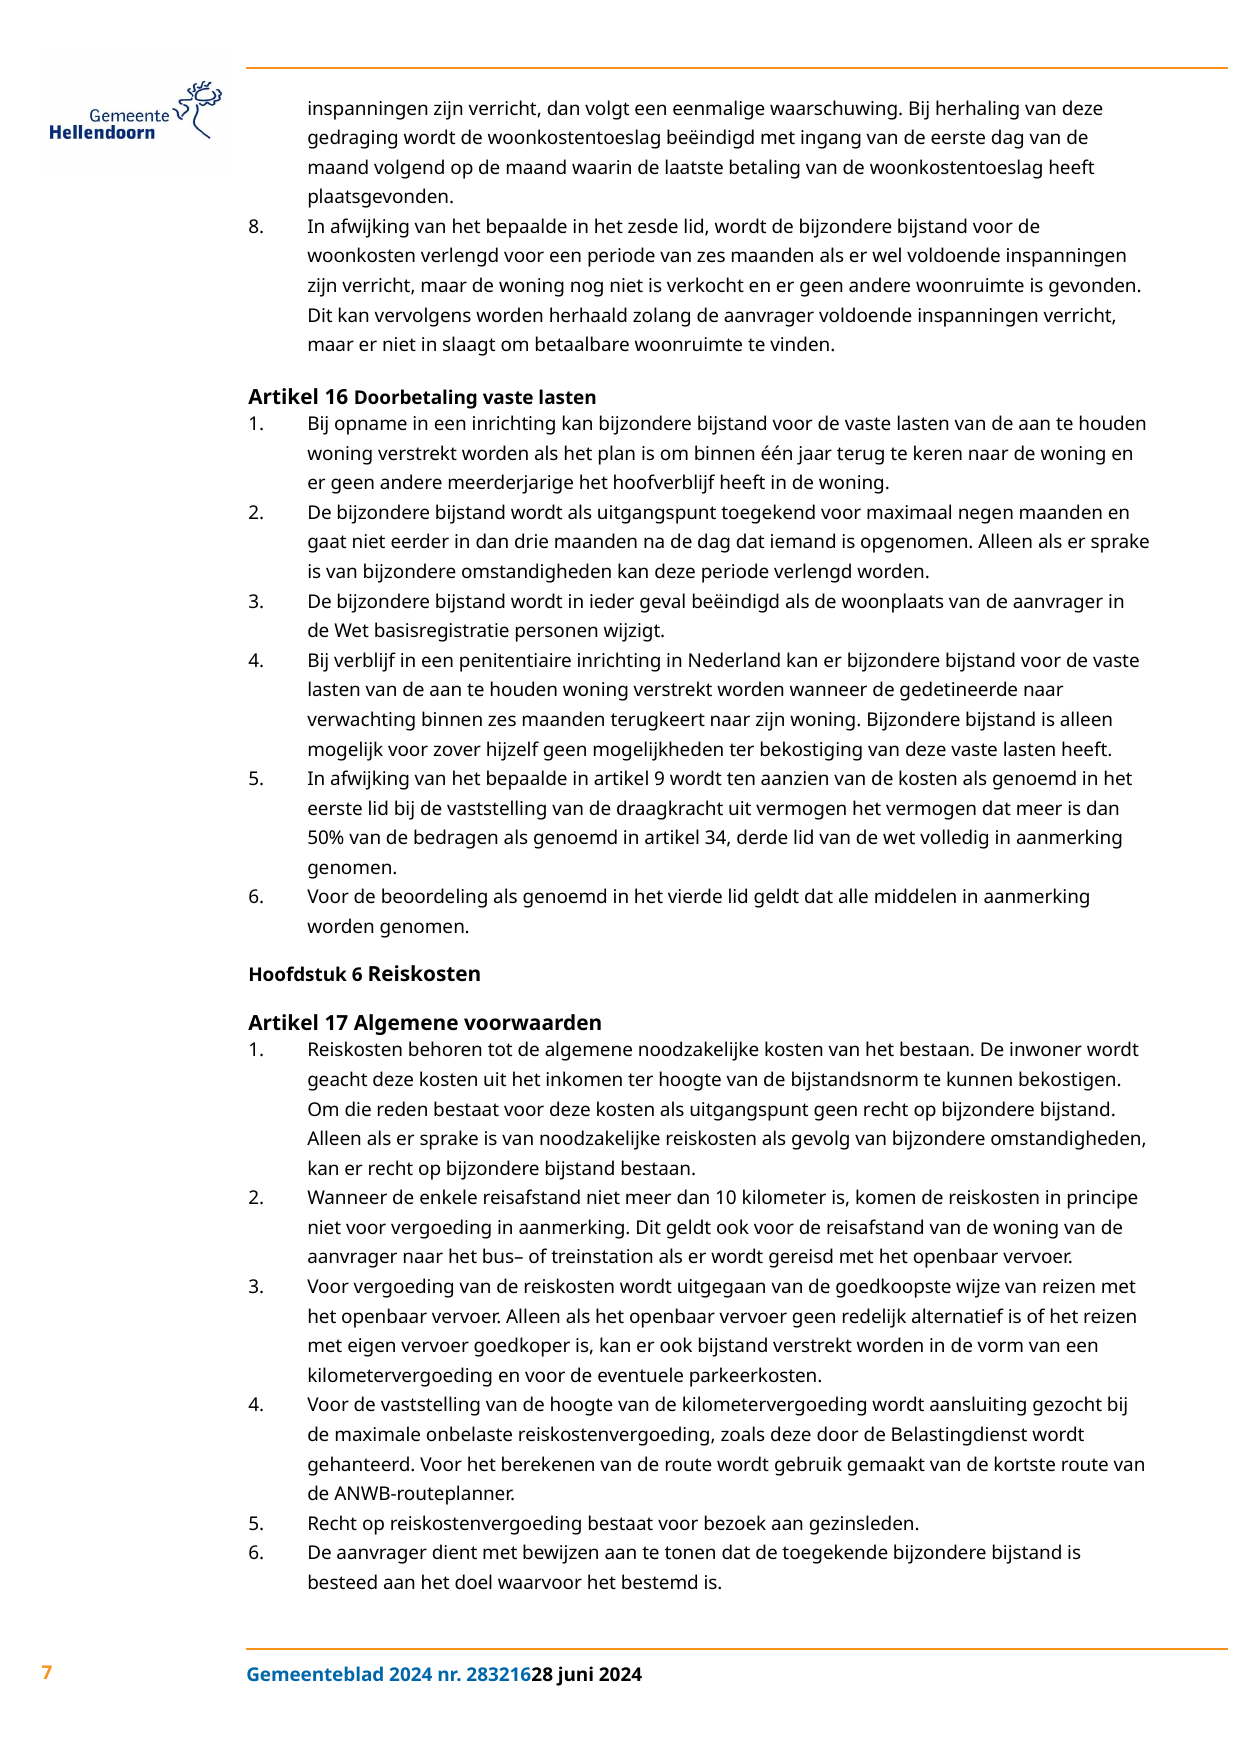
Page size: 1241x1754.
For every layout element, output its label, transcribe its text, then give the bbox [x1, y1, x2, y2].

list Recht op reiskostenvergoeding bestaat voor bezoek aan gezinsleden. [248, 1510, 1152, 1536]
list De bijzondere bijstand wordt als uitgangspunt toegekend voor maximaal negen maanden en gaat niet eerder in dan drie maanden na de dag dat iemand is opgenomen. Alleen als er sprake is van bijzondere omstandigheden kan deze periode verlengd worden. [248, 499, 1152, 584]
list Bij opname in een inrichting kan bijzondere bijstand voor de vaste lasten van de aan te houden woning verstrekt worden als het plan is om binnen één jaar terug te keren naar de woning en er geen andere meerderjarige het hoofverblijf heeft in de woning. [248, 410, 1152, 495]
list In afwijking van het bepaalde in artikel 9 wordt ten aanzien van de kosten als genoemd in het eerste lid bij de vaststelling van de draagkracht uit vermogen het vermogen dat meer is dan 50% van de bedragen als genoemd in artikel 34, derde lid van de wet volledig in aanmerking genomen. [248, 765, 1152, 880]
text Hoofdstuk 6 Reiskosten [248, 959, 1152, 987]
text Artikel 17 Algemene voorwaarden [248, 1008, 1152, 1037]
list Bij verblijf in een penitentiaire inrichting in Nederland kan er bijzondere bijstand voor de vaste lasten van de aan te houden woning verstrekt worden wanneer de gedetineerde naar verwachting binnen zes maanden terugkeert naar zijn woning. Bijzondere bijstand is alleen mogelijk voor zover hijzelf geen mogelijkheden ter bekostiging van deze vaste lasten heeft. [248, 647, 1152, 761]
list Voor de beoordeling als genoemd in het vierde lid geldt dat alle middelen in aanmerking worden genomen. [248, 884, 1152, 939]
list Reiskosten behoren tot de algemene noodzakelijke kosten van het bestaan. De inwoner wordt geacht deze kosten uit het inkomen ter hoogte van de bijstandsnorm te kunnen bekostigen. Om die reden bestaat voor deze kosten als uitgangspunt geen recht op bijzondere bijstand. Alleen als er sprake is van noodzakelijke reiskosten als gevolg van bijzondere omstandigheden, kan er recht op bijzondere bijstand bestaan. [248, 1037, 1152, 1181]
list Voor de vaststelling van de hoogte van de kilometervergoeding wordt aansluiting gezocht bij de maximale onbelaste reiskostenvergoeding, zoals deze door de Belastingdienst wordt gehanteerd. Voor het berekenen van de route wordt gebruik gemaakt van de kortste route van de ANWB-routeplanner. [248, 1392, 1152, 1506]
list inspanningen zijn verricht, dan volgt een eenmalige waarschuwing. Bij herhaling van deze gedraging wordt de woonkostentoeslag beëindigd met ingang van de eerste dag van de maand volgend op de maand waarin de laatste betaling van de woonkostentoeslag heeft plaatsgevonden. [248, 95, 1152, 209]
list Voor vergoeding van de reiskosten wordt uitgegaan van de goedkoopste wijze van reizen met het openbaar vervoer. Alleen als het openbaar vervoer geen redelijk alternatief is of het reizen met eigen vervoer goedkoper is, kan er ook bijstand verstrekt worden in de vorm van een kilometervergoeding en voor de eventuele parkeerkosten. [248, 1273, 1152, 1388]
list De aanvrager dient met bewijzen aan te tonen dat de toegekende bijzondere bijstand is besteed aan het doel waarvoor het bestemd is. [248, 1539, 1152, 1595]
list In afwijking van het bepaalde in het zesde lid, wordt de bijzondere bijstand voor de woonkosten verlengd voor een periode van zes maanden als er wel voldoende inspanningen zijn verricht, maar de woning nog niet is verkocht en er geen andere woonruimte is gevonden. Dit kan vervolgens worden herhaald zolang de aanvrager voldoende inspanningen verricht, maar er niet in slaagt om betaalbare woonruimte te vinden. [248, 213, 1152, 357]
list Wanneer de enkele reisafstand niet meer dan 10 kilometer is, komen de reiskosten in principe niet voor vergoeding in aanmerking. Dit geldt ook voor de reisafstand van de woning van de aanvrager naar het bus– of treinstation als er wordt gereisd met het openbaar vervoer. [248, 1184, 1152, 1269]
text Artikel 16 Doorbetaling vaste lasten [248, 382, 1152, 410]
list De bijzondere bijstand wordt in ieder geval beëindigd als de woonplaats van de aanvrager in de Wet basisregistratie personen wijzigt. [248, 588, 1152, 643]
picture [41, 47, 231, 172]
